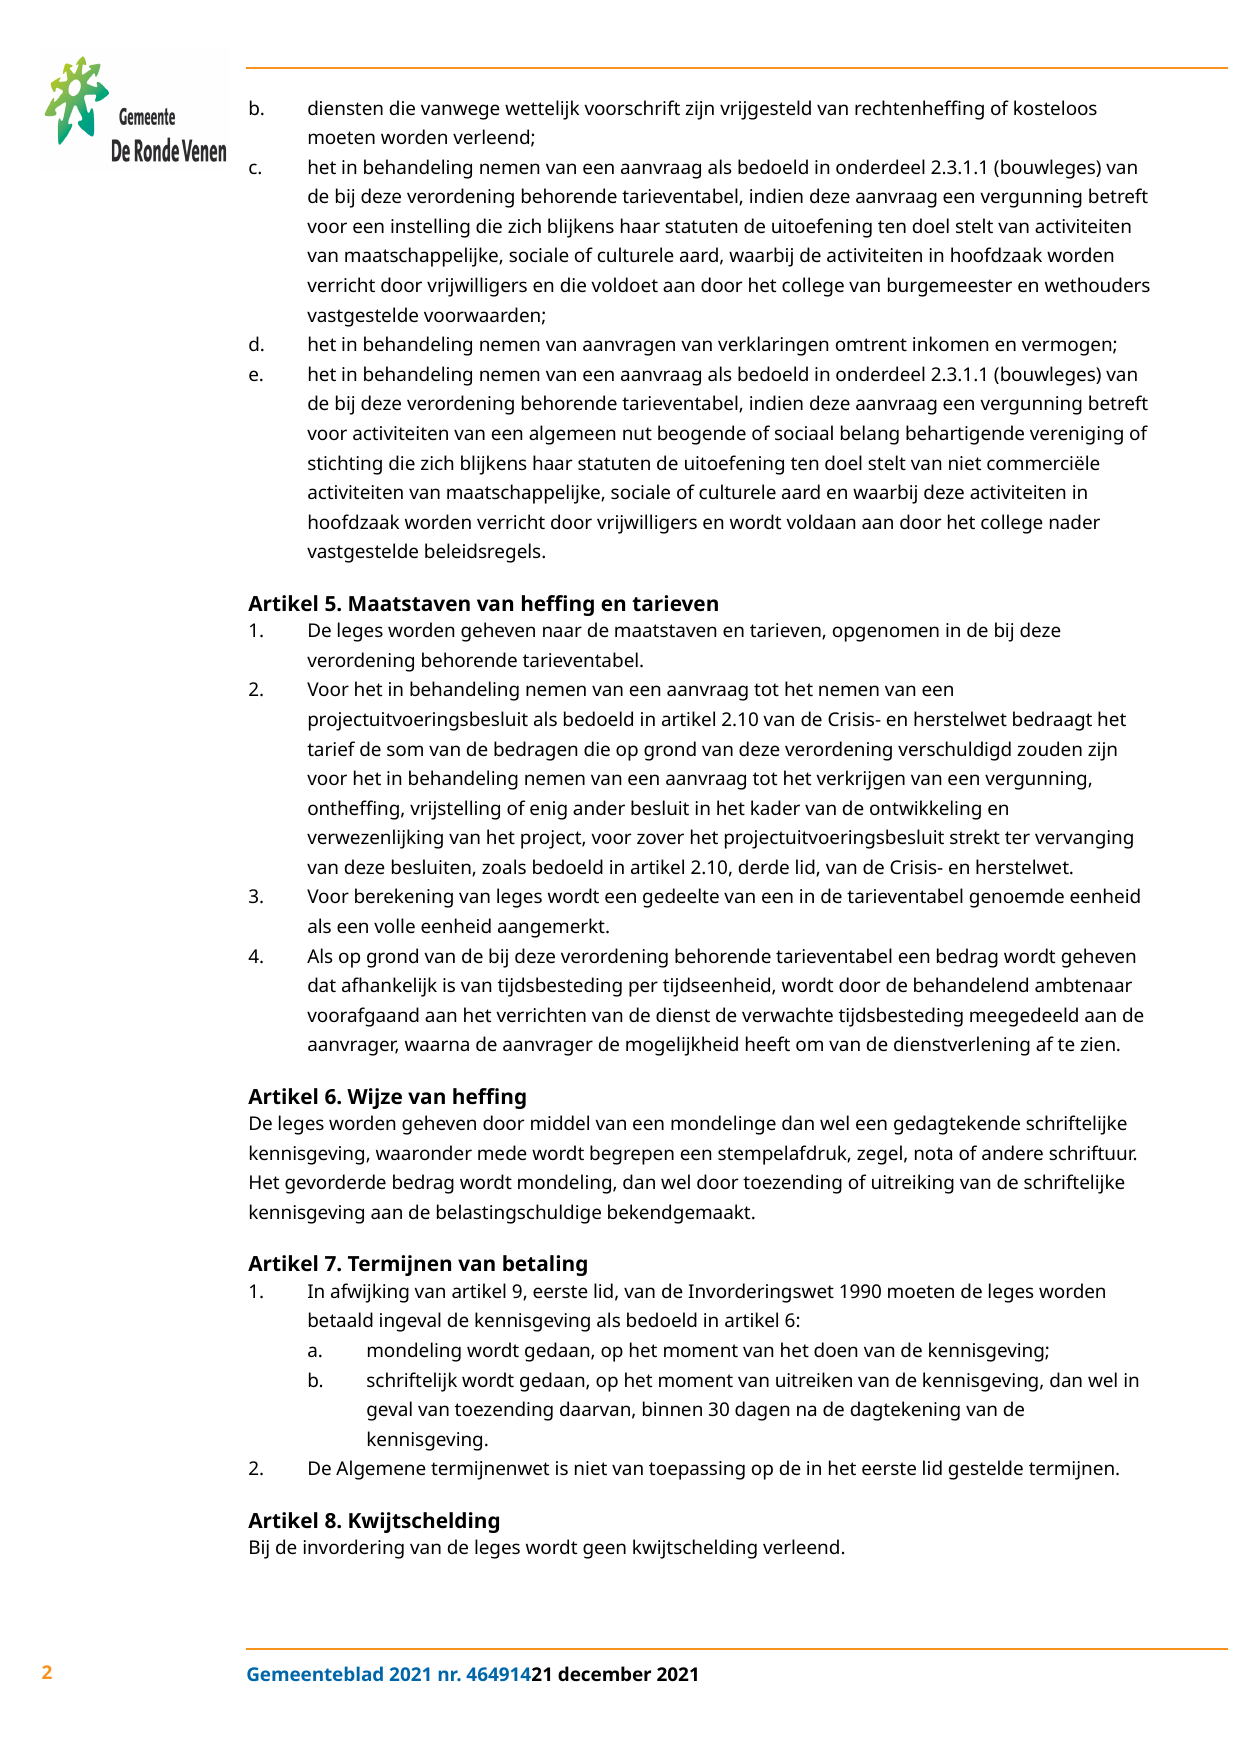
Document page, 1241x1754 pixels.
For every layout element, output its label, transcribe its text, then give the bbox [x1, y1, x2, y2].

text Artikel 7. Termijnen van betaling [248, 1249, 1152, 1278]
text Artikel 5. Maatstaven van heffing en tarieven [248, 589, 1152, 617]
picture [41, 47, 231, 172]
list De leges worden geheven naar de maatstaven en tarieven, opgenomen in de bij deze verordening behorende tarieventabel. [248, 617, 1152, 673]
text Artikel 6. Wijze van heffing [248, 1082, 1152, 1110]
list het in behandeling nemen van een aanvraag als bedoeld in onderdeel 2.3.1.1 (bouwleges) van de bij deze verordening behorende tarieventabel, indien deze aanvraag een vergunning betreft voor een instelling die zich blijkens haar statuten de uitoefening ten doel stelt van activiteiten van maatschappelijke, sociale of culturele aard, waarbij de activiteiten in hoofdzaak worden verricht door vrijwilligers en die voldoet aan door het college van burgemeester en wethouders vastgestelde voorwaarden; [248, 154, 1152, 328]
text De leges worden geheven door middel van een mondelinge dan wel een gedagtekende schriftelijke kennisgeving, waaronder mede wordt begrepen een stempelafdruk, zegel, nota of andere schriftuur. Het gevorderde bedrag wordt mondeling, dan wel door toezending of uitreiking van de schriftelijke kennisgeving aan de belastingschuldige bekendgemaakt. [248, 1110, 1152, 1225]
text Artikel 8. Kwijtschelding [248, 1506, 1152, 1534]
text Bij de invordering van de leges wordt geen kwijtschelding verleend. [248, 1534, 1152, 1560]
list diensten die vanwege wettelijk voorschrift zijn vrijgesteld van rechtenheffing of kosteloos moeten worden verleend; [248, 95, 1152, 150]
list het in behandeling nemen van een aanvraag als bedoeld in onderdeel 2.3.1.1 (bouwleges) van de bij deze verordening behorende tarieventabel, indien deze aanvraag een vergunning betreft voor activiteiten van een algemeen nut beogende of sociaal belang behartigende vereniging of stichting die zich blijkens haar statuten de uitoefening ten doel stelt van niet commerciële activiteiten van maatschappelijke, sociale of culturele aard en waarbij deze activiteiten in hoofdzaak worden verricht door vrijwilligers en wordt voldaan aan door het college nader vastgestelde beleidsregels. [248, 361, 1152, 564]
list schriftelijk wordt gedaan, op het moment van uitreiken van de kennisgeving, dan wel in geval van toezending daarvan, binnen 30 dagen na de dagtekening van de kennisgeving. [307, 1367, 1152, 1452]
list Voor berekening van leges wordt een gedeelte van een in de tarieventabel genoemde eenheid als een volle eenheid aangemerkt. [248, 884, 1152, 939]
list De Algemene termijnenwet is niet van toepassing op de in het eerste lid gestelde termijnen. [248, 1456, 1152, 1481]
list Als op grond van de bij deze verordening behorende tarieventabel een bedrag wordt geheven dat afhankelijk is van tijdsbesteding per tijdseenheid, wordt door de behandelend ambtenaar voorafgaand aan het verrichten van de dienst de verwachte tijdsbesteding meegedeeld aan de aanvrager, waarna de aanvrager de mogelijkheid heeft om van de dienstverlening af te zien. [248, 943, 1152, 1057]
list In afwijking van artikel 9, eerste lid, van de Invorderingswet 1990 moeten de leges worden betaald ingeval de kennisgeving als bedoeld in artikel 6: [248, 1278, 1152, 1333]
list mondeling wordt gedaan, op het moment van het doen van de kennisgeving; [307, 1337, 1152, 1363]
list Voor het in behandeling nemen van een aanvraag tot het nemen van een projectuitvoeringsbesluit als bedoeld in artikel 2.10 van de Crisis- en herstelwet bedraagt het tarief de som van de bedragen die op grond van deze verordening verschuldigd zouden zijn voor het in behandeling nemen van een aanvraag tot het verkrijgen van een vergunning, ontheffing, vrijstelling of enig ander besluit in het kader van de ontwikkeling en verwezenlijking van het project, voor zover het projectuitvoeringsbesluit strekt ter vervanging van deze besluiten, zoals bedoeld in artikel 2.10, derde lid, van de Crisis- en herstelwet. [248, 677, 1152, 880]
list het in behandeling nemen van aanvragen van verklaringen omtrent inkomen en vermogen; [248, 331, 1152, 357]
